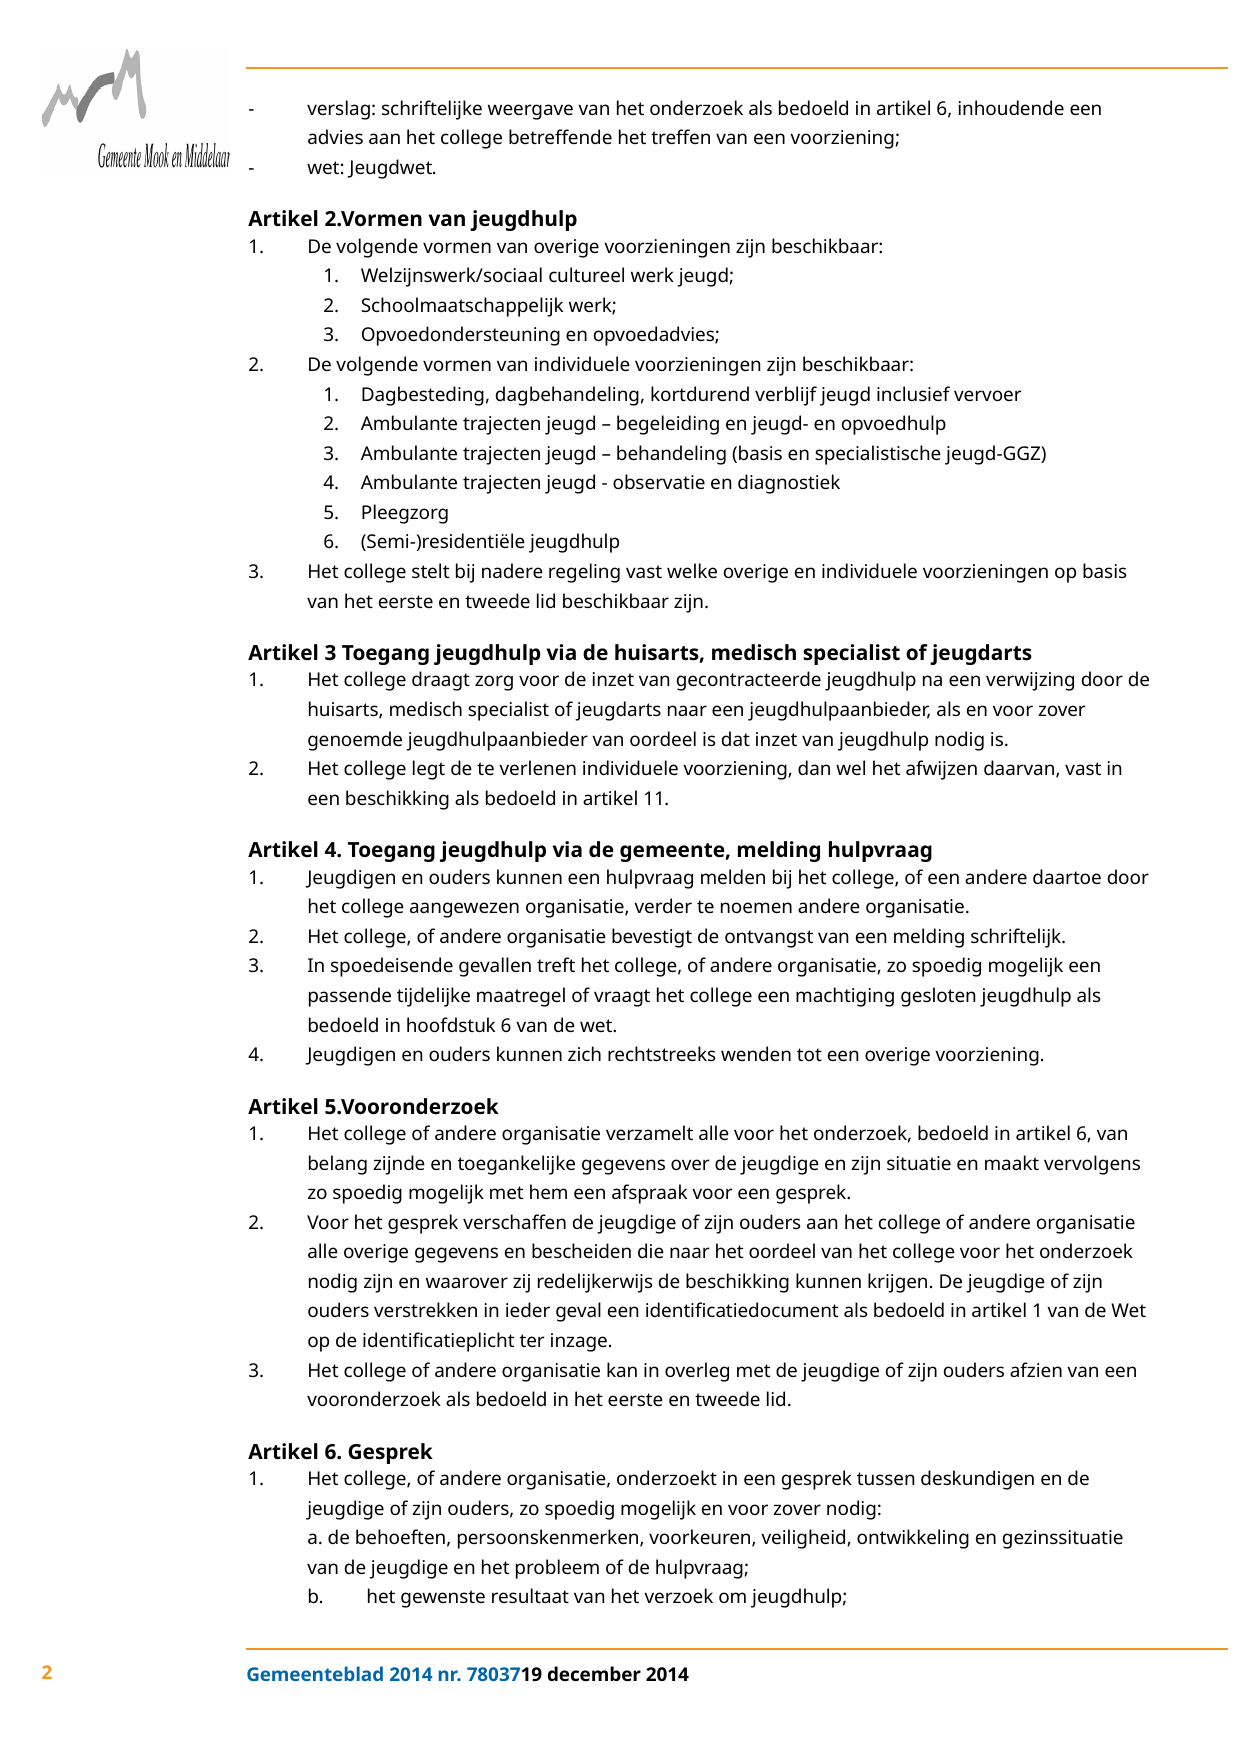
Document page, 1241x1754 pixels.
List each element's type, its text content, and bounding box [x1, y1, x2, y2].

list Jeugdigen en ouders kunnen zich rechtstreeks wenden tot een overige voorziening. [248, 1041, 1152, 1067]
list Voor het gesprek verschaffen de jeugdige of zijn ouders aan het college of andere organisatie alle overige gegevens en bescheiden die naar het oordeel van het college voor het onderzoek nodig zijn en waarover zij redelijkerwijs de beschikking kunnen krijgen. De jeugdige of zijn ouders verstrekken in ieder geval een identificatiedocument als bedoeld in artikel 1 van de Wet op de identificatieplicht ter inzage. [248, 1209, 1152, 1353]
list Pleegzorg [323, 499, 1152, 525]
list Welzijnswerk/sociaal cultureel werk jeugd; [323, 262, 1152, 288]
text Artikel 6. Gesprek [248, 1437, 1152, 1465]
text Artikel 4. Toegang jeugdhulp via de gemeente, melding hulpvraag [248, 835, 1152, 864]
list Ambulante trajecten jeugd - observatie en diagnostiek [323, 469, 1152, 495]
list In spoedeisende gevallen treft het college, of andere organisatie, zo spoedig mogelijk een passende tijdelijke maatregel of vraagt het college een machtiging gesloten jeugdhulp als bedoeld in hoofdstuk 6 van de wet. [248, 953, 1152, 1037]
list Jeugdigen en ouders kunnen een hulpvraag melden bij het college, of een andere daartoe door het college aangewezen organisatie, verder te noemen andere organisatie. [248, 864, 1152, 919]
list De volgende vormen van individuele voorzieningen zijn beschikbaar: [248, 351, 1152, 377]
list Het college of andere organisatie verzamelt alle voor het onderzoek, bedoeld in artikel 6, van belang zijnde en toegankelijke gegevens over de jeugdige en zijn situatie en maakt vervolgens zo spoedig mogelijk met hem een afspraak voor een gesprek. [248, 1120, 1152, 1205]
list het gewenste resultaat van het verzoek om jeugdhulp; [307, 1584, 1152, 1609]
list De volgende vormen van overige voorzieningen zijn beschikbaar: [248, 233, 1152, 258]
list Het college legt de te verlenen individuele voorziening, dan wel het afwijzen daarvan, vast in een beschikking als bedoeld in artikel 11. [248, 755, 1152, 811]
list Opvoedondersteuning en opvoedadvies; [323, 322, 1152, 347]
list a. de behoeften, persoonskenmerken, voorkeuren, veiligheid, ontwikkeling en gezinssituatie van de jeugdige en het probleem of de hulpvraag; [248, 1524, 1152, 1580]
text Artikel 5.Vooronderzoek [248, 1092, 1152, 1120]
list Schoolmaatschappelijk werk; [323, 292, 1152, 318]
list verslag: schriftelijke weergave van het onderzoek als bedoeld in artikel 6, inhoudende een advies aan het college betreffende het treffen van een voorziening; [248, 95, 1152, 150]
list wet: Jeugdwet. [248, 154, 1152, 180]
list Het college, of andere organisatie, onderzoekt in een gesprek tussen deskundigen en de jeugdige of zijn ouders, zo spoedig mogelijk en voor zover nodig: [248, 1465, 1152, 1521]
picture [41, 47, 231, 172]
list Het college stelt bij nadere regeling vast welke overige en individuele voorzieningen op basis van het eerste en tweede lid beschikbaar zijn. [248, 558, 1152, 613]
list Ambulante trajecten jeugd – behandeling (basis en specialistische jeugd-GGZ) [323, 440, 1152, 466]
list Het college, of andere organisatie bevestigt de ontvangst van een melding schriftelijk. [248, 923, 1152, 949]
list Het college draagt zorg voor de inzet van gecontracteerde jeugdhulp na een verwijzing door de huisarts, medisch specialist of jeugdarts naar een jeugdhulpaanbieder, als en voor zover genoemde jeugdhulpaanbieder van oordeel is dat inzet van jeugdhulp nodig is. [248, 667, 1152, 752]
list Het college of andere organisatie kan in overleg met de jeugdige of zijn ouders afzien van een vooronderzoek als bedoeld in het eerste en tweede lid. [248, 1357, 1152, 1412]
list Dagbesteding, dagbehandeling, kortdurend verblijf jeugd inclusief vervoer [323, 381, 1152, 406]
text Artikel 3 Toegang jeugdhulp via de huisarts, medisch specialist of jeugdarts [248, 638, 1152, 667]
list Ambulante trajecten jeugd – begeleiding en jeugd- en opvoedhulp [323, 410, 1152, 436]
text Artikel 2.Vormen van jeugdhulp [248, 204, 1152, 233]
list (Semi-)residentiële jeugdhulp [323, 529, 1152, 554]
